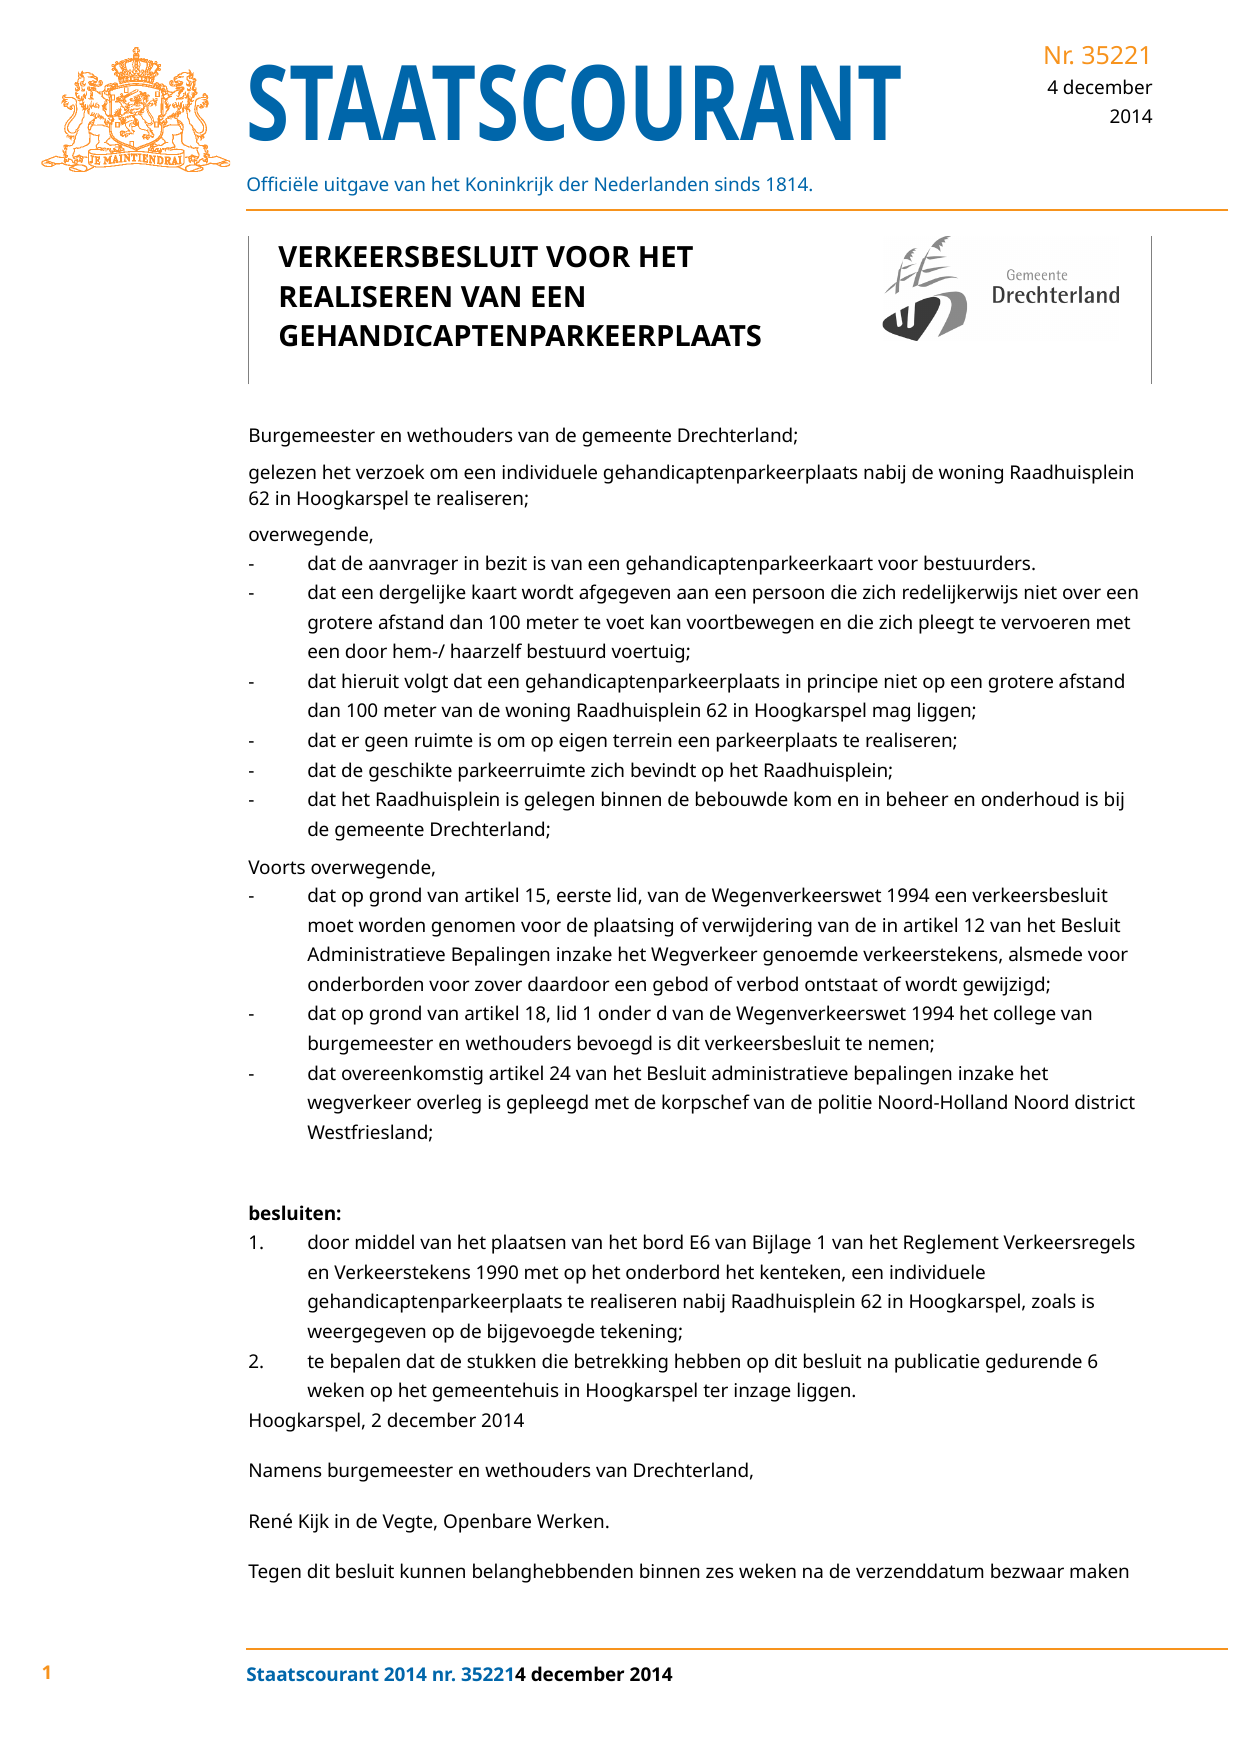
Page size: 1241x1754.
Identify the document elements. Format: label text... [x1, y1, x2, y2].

list dat op grond van artikel 15, eerste lid, van de Wegenverkeerswet 1994 een verkeersbesluit moet worden genomen voor de plaatsing of verwijdering van de in artikel 12 van het Besluit Administratieve Bepalingen inzake het Wegverkeer genoemde verkeerstekens, alsmede voor onderborden voor zover daardoor een gebod of verbod ontstaat of wordt gewijzigd; [248, 882, 1152, 997]
list dat een dergelijke kaart wordt afgegeven aan een persoon die zich redelijkerwijs niet over een grotere afstand dan 100 meter te voet kan voortbewegen en die zich pleegt te vervoeren met een door hem-/ haarzelf bestuurd voertuig; [248, 579, 1152, 664]
picture [41, 47, 231, 172]
table_header VERKEERSBESLUIT VOOR HET REALISEREN VAN EEN GEHANDICAPTENPARKEERPLAATS [249, 236, 850, 384]
list dat hieruit volgt dat een gehandicaptenparkeerplaats in principe niet op een grotere afstand dan 100 meter van de woning Raadhuisplein 62 in Hoogkarspel mag liggen; [248, 668, 1152, 723]
text overwegende, [248, 521, 1152, 547]
text René Kijk in de Vegte, Openbare Werken. [248, 1508, 1152, 1533]
list dat de aanvrager in bezit is van een gehandicaptenparkeerkaart voor bestuurders. [248, 550, 1152, 575]
list door middel van het plaatsen van het bord E6 van Bijlage 1 van het Reglement Verkeersregels en Verkeerstekens 1990 met op het onderbord het kenteken, een individuele gehandicaptenparkeerplaats te realiseren nabij Raadhuisplein 62 in Hoogkarspel, zoals is weergegeven op de bijgevoegde tekening; [248, 1229, 1152, 1344]
list dat er geen ruimte is om op eigen terrein een parkeerplaats te realiseren; [248, 727, 1152, 753]
text Voorts overwegende, [248, 854, 1152, 879]
text gelezen het verzoek om een individuele gehandicaptenparkeerplaats nabij de woning Raadhuisplein 62 in Hoogkarspel te realiseren; [248, 459, 1152, 510]
list te bepalen dat de stukken die betrekking hebben op dit besluit na publicatie gedurende 6 weken op het gemeentehuis in Hoogkarspel ter inzage liggen. [248, 1348, 1152, 1403]
text Hoogkarspel, 2 december 2014 [248, 1407, 1152, 1433]
table_header [850, 236, 1151, 384]
text besluiten: [248, 1200, 1152, 1226]
list dat overeenkomstig artikel 24 van het Besluit administratieve bepalingen inzake het wegverkeer overleg is gepleegd met de korpschef van de politie Noord-Holland Noord district Westfriesland; [248, 1060, 1152, 1144]
text Namens burgemeester en wethouders van Drechterland, [248, 1457, 1152, 1483]
list dat op grond van artikel 18, lid 1 onder d van de Wegenverkeerswet 1994 het college van burgemeester en wethouders bevoegd is dit verkeersbesluit te nemen; [248, 1001, 1152, 1056]
list dat de geschikte parkeerruimte zich bevindt op het Raadhuisplein; [248, 757, 1152, 782]
text Burgemeester en wethouders van de gemeente Drechterland; [248, 422, 1152, 448]
picture [882, 236, 1119, 341]
list dat het Raadhuisplein is gelegen binnen de bebouwde kom en in beheer en onderhoud is bij de gemeente Drechterland; [248, 786, 1152, 842]
text Tegen dit besluit kunnen belanghebbenden binnen zes weken na de verzenddatum bezwaar maken [248, 1558, 1152, 1584]
